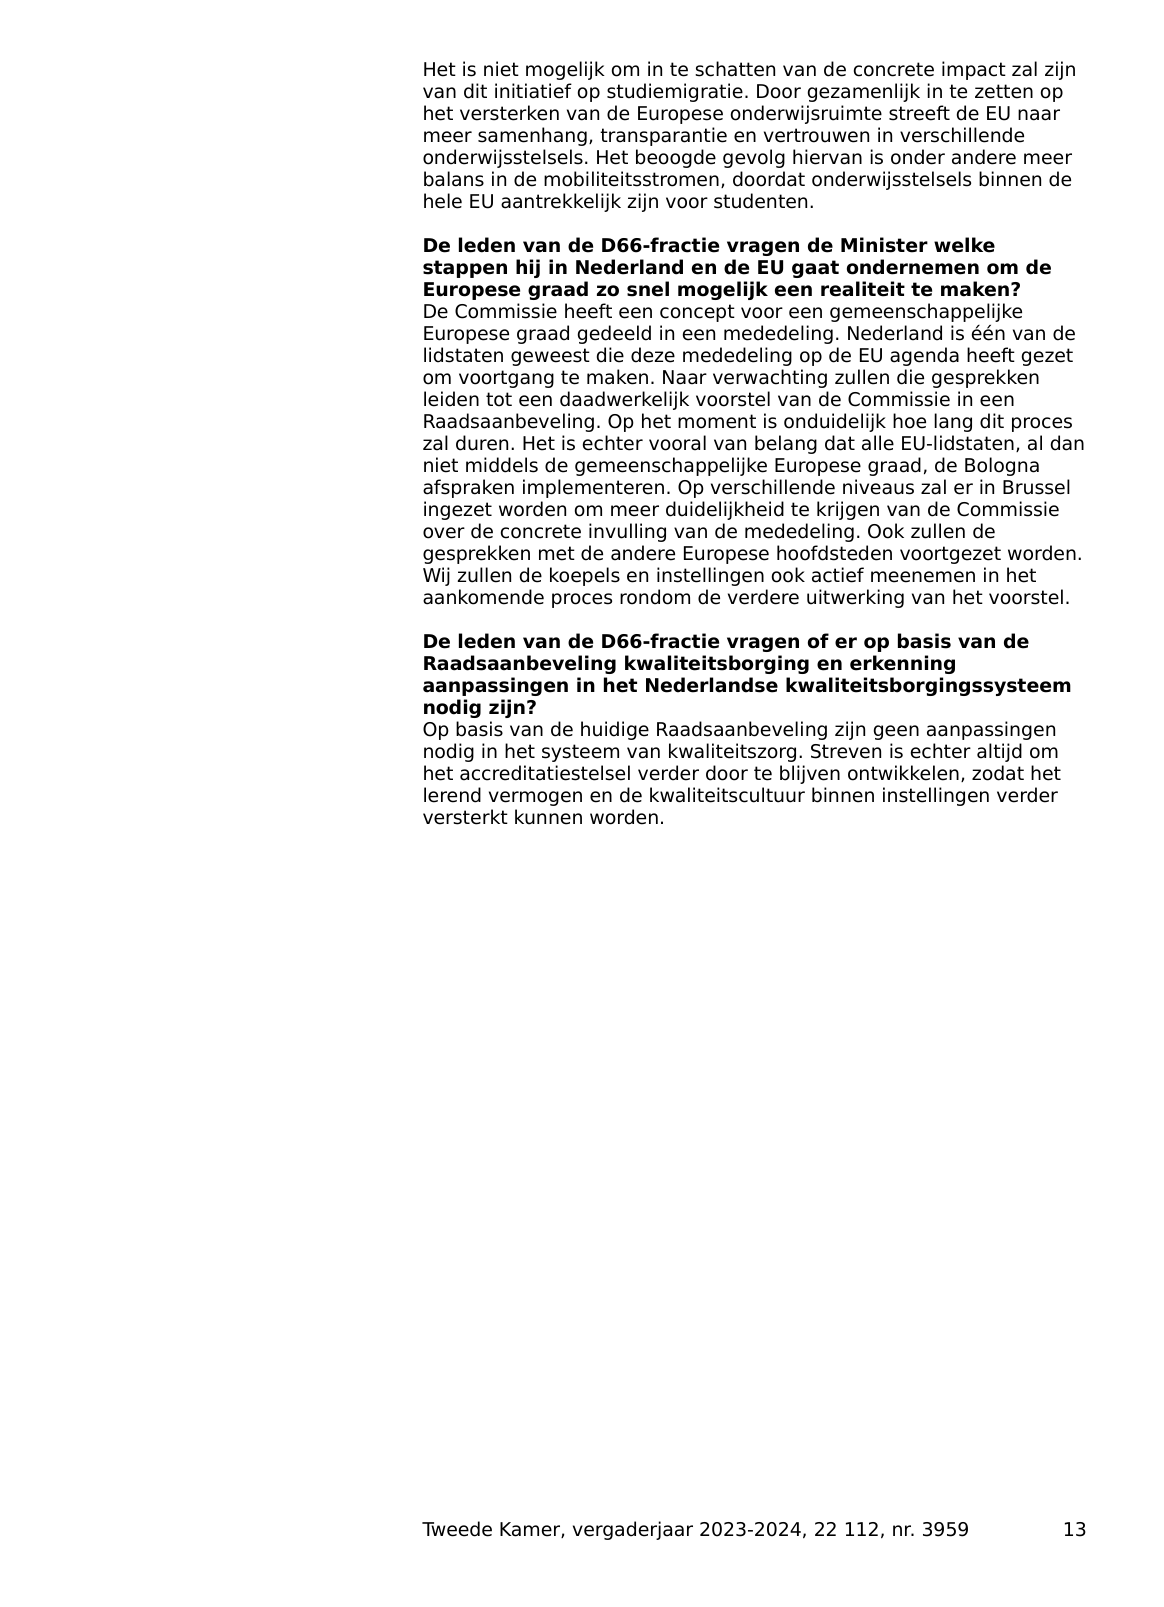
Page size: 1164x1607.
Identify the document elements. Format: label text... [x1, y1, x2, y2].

text Het is niet mogelijk om in te schatten van de concrete impact zal zijn van dit initiatief op studiemigratie. Door gezamenlijk in te zetten op het versterken van de Europese onderwijsruimte streeft de EU naar meer samenhang, transparantie en vertrouwen in verschillende onderwijsstelsels. Het beoogde gevolg hiervan is onder andere meer balans in de mobiliteitsstromen, doordat onderwijsstelsels binnen de hele EU aantrekkelijk zijn voor studenten. [422, 59, 1087, 213]
text De leden van de D66-fractie vragen de Minister welke stappen hij in Nederland en de EU gaat ondernemen om de Europese graad zo snel mogelijk een realiteit te maken? [422, 235, 1087, 301]
text De Commissie heeft een concept voor een gemeenschappelijke Europese graad gedeeld in een mededeling. Nederland is één van de lidstaten geweest die deze mededeling op de EU agenda heeft gezet om voortgang te maken. Naar verwachting zullen die gesprekken leiden tot een daadwerkelijk voorstel van de Commissie in een Raadsaanbeveling. Op het moment is onduidelijk hoe lang dit proces zal duren. Het is echter vooral van belang dat alle EU-lidstaten, al dan niet middels de gemeenschappelijke Europese graad, de Bologna afspraken implementeren. Op verschillende niveaus zal er in Brussel ingezet worden om meer duidelijkheid te krijgen van de Commissie over de concrete invulling van de mededeling. Ook zullen de gesprekken met de andere Europese hoofdsteden voortgezet worden. Wij zullen de koepels en instellingen ook actief meenemen in het aankomende proces rondom de verdere uitwerking van het voorstel. [422, 301, 1087, 609]
text De leden van de D66-fractie vragen of er op basis van de Raadsaanbeveling kwaliteitsborging en erkenning aanpassingen in het Nederlandse kwaliteitsborgingssysteem nodig zijn? [422, 631, 1087, 719]
text Op basis van de huidige Raadsaanbeveling zijn geen aanpassingen nodig in het systeem van kwaliteitszorg. Streven is echter altijd om het accreditatiestelsel verder door te blijven ontwikkelen, zodat het lerend vermogen en de kwaliteitscultuur binnen instellingen verder versterkt kunnen worden. [422, 719, 1087, 829]
